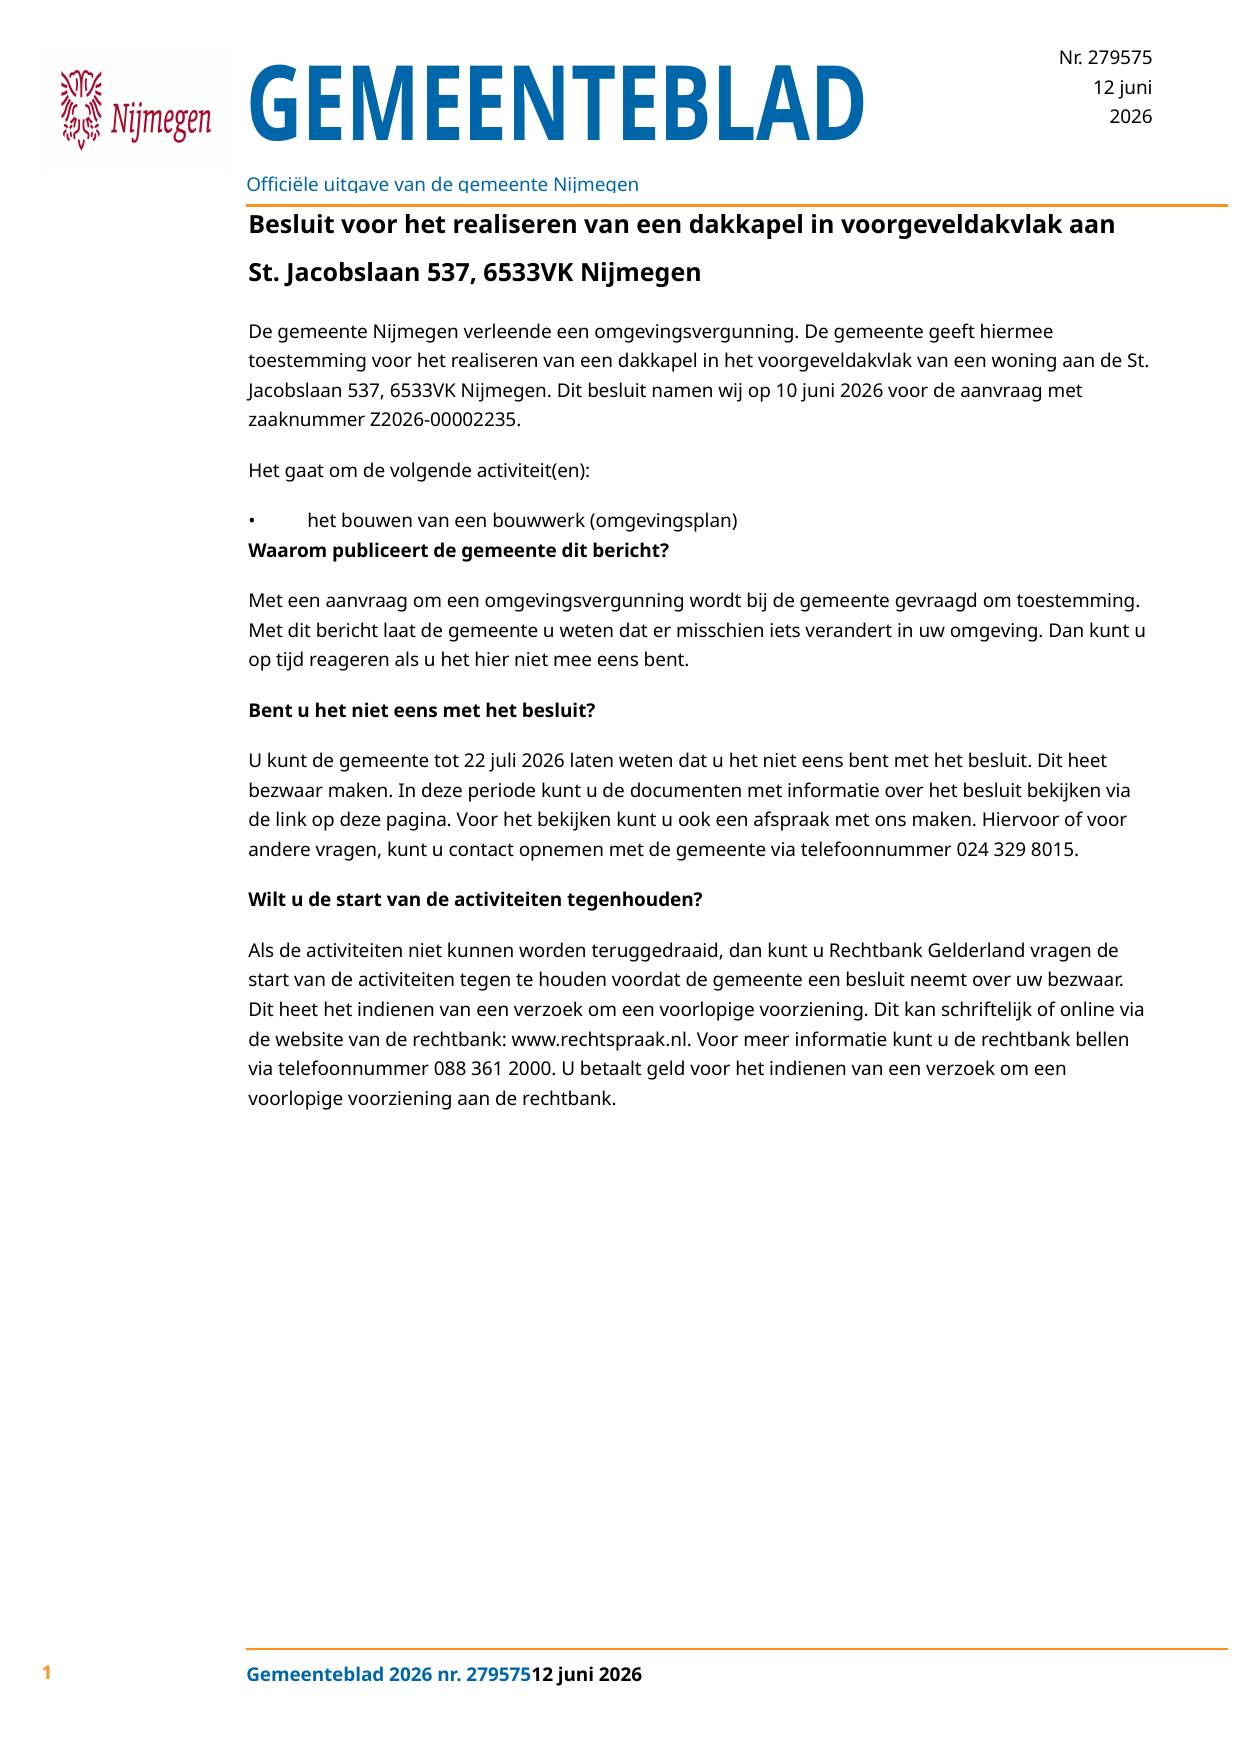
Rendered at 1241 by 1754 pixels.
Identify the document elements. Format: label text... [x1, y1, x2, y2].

text Het gaat om de volgende activiteit(en): [248, 457, 1152, 483]
text Waarom publiceert de gemeente dit bericht? [248, 537, 1152, 563]
text U kunt de gemeente tot 22 juli 2026 laten weten dat u het niet eens bent met het besluit. Dit heet bezwaar maken. In deze periode kunt u de documenten met informatie over het besluit bekijken via de link op deze pagina. Voor het bekijken kunt u ook een afspraak met ons maken. Hiervoor of voor andere vragen, kunt u contact opnemen met de gemeente via telefoonnummer 024 329 8015. [248, 747, 1152, 862]
text Bent u het niet eens met het besluit? [248, 697, 1152, 723]
text Met een aanvraag om een omgevingsvergunning wordt bij de gemeente gevraagd om toestemming. Met dit bericht laat de gemeente u weten dat er misschien iets verandert in uw omgeving. Dan kunt u op tijd reageren als u het hier niet mee eens bent. [248, 587, 1152, 672]
text De gemeente Nijmegen verleende een omgevingsvergunning. De gemeente geeft hiermee toestemming voor het realiseren van een dakkapel in het voorgeveldakvlak van een woning aan de St. Jacobslaan 537, 6533VK Nijmegen. Dit besluit namen wij op 10 juni 2026 voor de aanvraag met zaaknummer Z2026-00002235. [248, 318, 1152, 432]
picture [41, 47, 231, 172]
text Wilt u de start van de activiteiten tegenhouden? [248, 887, 1152, 912]
text Als de activiteiten niet kunnen worden teruggedraaid, dan kunt u Rechtbank Gelderland vragen de start van de activiteiten tegen te houden voordat de gemeente een besluit neemt over uw bezwaar. Dit heet het indienen van een verzoek om een voorlopige voorziening. Dit kan schriftelijk of online via de website van de rechtbank: www.rechtspraak.nl. Voor meer informatie kunt u de rechtbank bellen via telefoonnummer 088 361 2000. U betaalt geld voor het indienen van een verzoek om een voorlopige voorziening aan de rechtbank. [248, 937, 1152, 1111]
text Besluit voor het realiseren van een dakkapel in voorgeveldakvlak aan St. Jacobslaan 537, 6533VK Nijmegen [248, 207, 1152, 288]
list het bouwen van een bouwwerk (omgevingsplan) [248, 507, 1152, 533]
